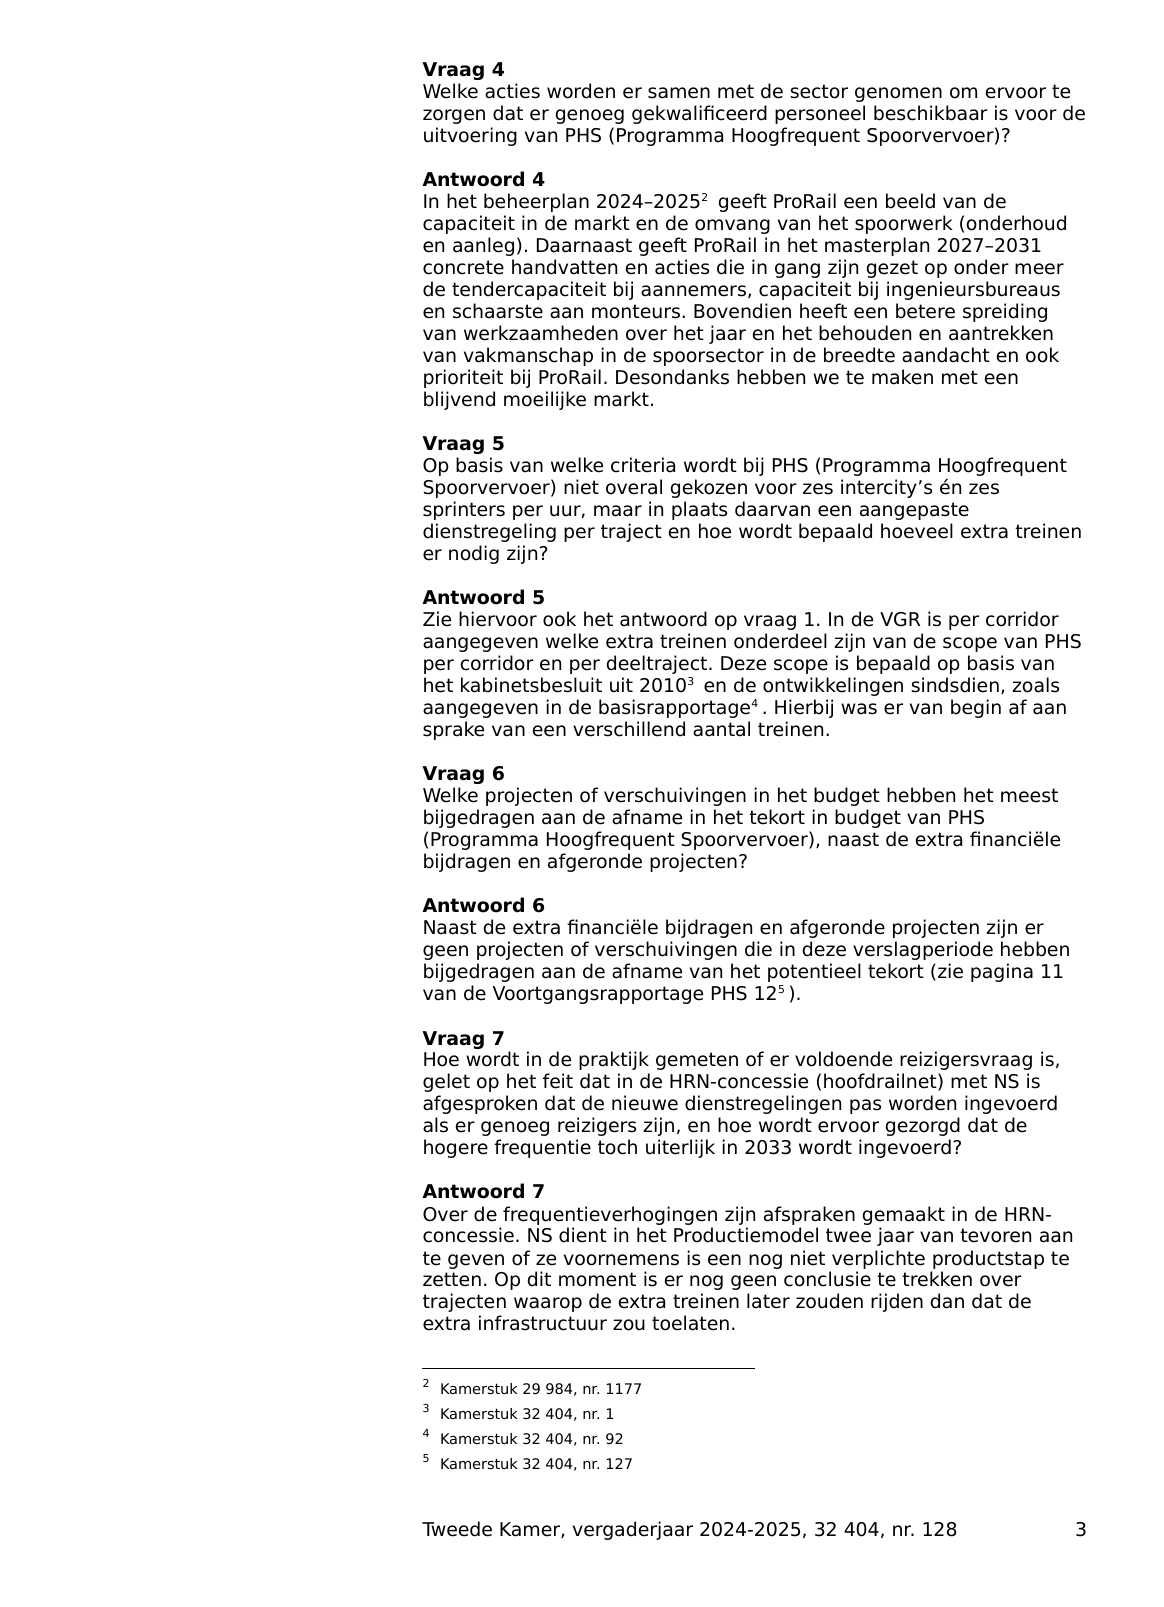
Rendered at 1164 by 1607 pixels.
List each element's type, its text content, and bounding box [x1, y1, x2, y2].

text Vraag 7 [422, 1027, 1087, 1049]
text Vraag 4 [422, 59, 1087, 81]
text Kamerstuk 32 404, nr. 1 [422, 1402, 1087, 1424]
text Antwoord 6 [422, 895, 1087, 917]
text Op basis van welke criteria wordt bij PHS (Programma Hoogfrequent Spoorvervoer) niet overal gekozen voor zes intercity’s én zes sprinters per uur, maar in plaats daarvan een aangepaste dienstregeling per traject en hoe wordt bepaald hoeveel extra treinen er nodig zijn? [422, 455, 1087, 565]
text Kamerstuk 32 404, nr. 127 [422, 1452, 1087, 1474]
text Vraag 6 [422, 763, 1087, 785]
text Hoe wordt in de praktijk gemeten of er voldoende reizigersvraag is, gelet op het feit dat in de HRN-concessie (hoofdrailnet) met NS is afgesproken dat de nieuwe dienstregelingen pas worden ingevoerd als er genoeg reizigers zijn, en hoe wordt ervoor gezorgd dat de hogere frequentie toch uiterlijk in 2033 wordt ingevoerd? [422, 1049, 1087, 1159]
text Antwoord 4 [422, 169, 1087, 191]
text Naast de extra financiële bijdragen en afgeronde projecten zijn er geen projecten of verschuivingen die in deze verslagperiode hebben bijgedragen aan de afname van het potentieel tekort (zie pagina 11 van de Voortgangsrapportage PHS 12). [422, 917, 1087, 1005]
text Vraag 5 [422, 433, 1087, 455]
text Zie hiervoor ook het antwoord op vraag 1. In de VGR is per corridor aangegeven welke extra treinen onderdeel zijn van de scope van PHS per corridor en per deeltraject. Deze scope is bepaald op basis van het kabinetsbesluit uit 2010 en de ontwikkelingen sindsdien, zoals aangegeven in de basisrapportage. Hierbij was er van begin af aan sprake van een verschillend aantal treinen. [422, 609, 1087, 741]
text Welke projecten of verschuivingen in het budget hebben het meest bijgedragen aan de afname in het tekort in budget van PHS (Programma Hoogfrequent Spoorvervoer), naast de extra financiële bijdragen en afgeronde projecten? [422, 785, 1087, 873]
text Antwoord 5 [422, 587, 1087, 609]
text Antwoord 7 [422, 1181, 1087, 1203]
text Kamerstuk 29 984, nr. 1177 [422, 1377, 1087, 1399]
text Welke acties worden er samen met de sector genomen om ervoor te zorgen dat er genoeg gekwalificeerd personeel beschikbaar is voor de uitvoering van PHS (Programma Hoogfrequent Spoorvervoer)? [422, 81, 1087, 147]
text Over de frequentieverhogingen zijn afspraken gemaakt in de HRN-concessie. NS dient in het Productiemodel twee jaar van tevoren aan te geven of ze voornemens is een nog niet verplichte productstap te zetten. Op dit moment is er nog geen conclusie te trekken over trajecten waarop de extra treinen later zouden rijden dan dat de extra infrastructuur zou toelaten. [422, 1203, 1087, 1335]
text In het beheerplan 2024–2025 geeft ProRail een beeld van de capaciteit in de markt en de omvang van het spoorwerk (onderhoud en aanleg). Daarnaast geeft ProRail in het masterplan 2027–2031 concrete handvatten en acties die in gang zijn gezet op onder meer de tendercapaciteit bij aannemers, capaciteit bij ingenieursbureaus en schaarste aan monteurs. Bovendien heeft een betere spreiding van werkzaamheden over het jaar en het behouden en aantrekken van vakmanschap in de spoorsector in de breedte aandacht en ook prioriteit bij ProRail. Desondanks hebben we te maken met een blijvend moeilijke markt. [422, 191, 1087, 411]
text Kamerstuk 32 404, nr. 92 [422, 1427, 1087, 1449]
